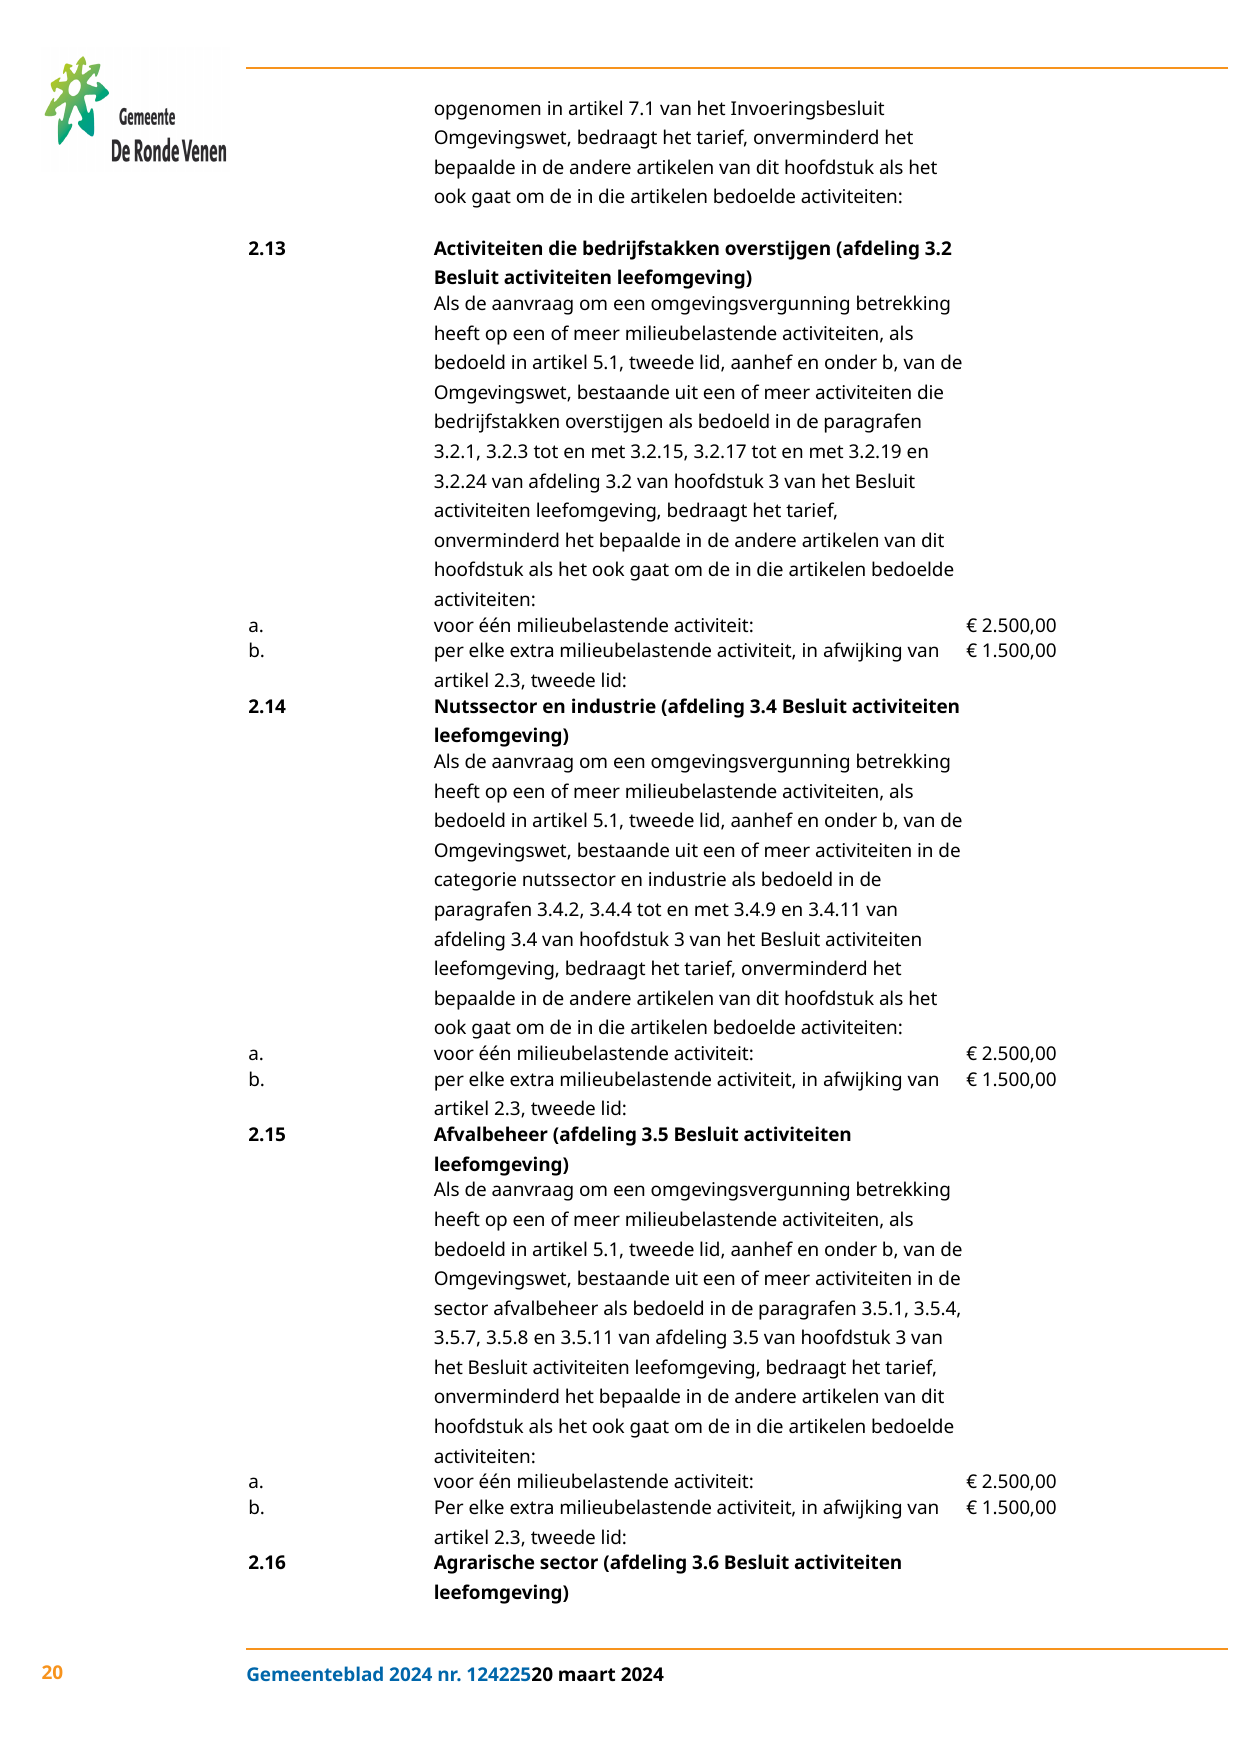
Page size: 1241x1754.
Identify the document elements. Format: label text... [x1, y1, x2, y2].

table_cell [248, 290, 433, 612]
table_cell a. [248, 1469, 433, 1494]
table_cell [966, 235, 1152, 290]
table_cell per elke extra milieubelastende activiteit, in afwijking van artikel 2.3, tweede lid: [434, 638, 966, 693]
table_cell € 2.500,00 [966, 1040, 1152, 1066]
table_cell b. [248, 638, 433, 693]
table_cell 2.16 [248, 1550, 433, 1605]
table_cell € 1.500,00 [966, 638, 1152, 693]
table_cell [248, 748, 433, 1040]
table_cell € 1.500,00 [966, 1066, 1152, 1121]
table_cell 2.14 [248, 693, 433, 748]
table_cell [966, 1550, 1152, 1605]
table_cell 2.13 [248, 235, 433, 290]
table_cell [248, 1177, 433, 1468]
table_cell voor één milieubelastende activiteit: [434, 1040, 966, 1066]
table_cell b. [248, 1494, 433, 1549]
table_cell a. [248, 612, 433, 638]
table_cell Als de aanvraag om een omgevingsvergunning betrekking heeft op een of meer milieubelastende activiteiten, als bedoeld in artikel 5.1, tweede lid, aanhef en onder b, van de Omgevingswet, bestaande uit een of meer activiteiten in de categorie nutssector en industrie als bedoeld in de paragrafen 3.4.2, 3.4.4 tot en met 3.4.9 en 3.4.11 van afdeling 3.4 van hoofdstuk 3 van het Besluit activiteiten leefomgeving, bedraagt het tarief, onverminderd het bepaalde in de andere artikelen van dit hoofdstuk als het ook gaat om de in die artikelen bedoelde activiteiten: [434, 748, 966, 1040]
table_cell per elke extra milieubelastende activiteit, in afwijking van artikel 2.3, tweede lid: [434, 1066, 966, 1121]
table_cell voor één milieubelastende activiteit: [434, 1469, 966, 1494]
table_cell € 2.500,00 [966, 1469, 1152, 1494]
table_cell [966, 290, 1152, 612]
table_cell b. [248, 1066, 433, 1121]
table_cell opgenomen in artikel 7.1 van het Invoeringsbesluit Omgevingswet, bedraagt het tarief, onverminderd het bepaalde in de andere artikelen van dit hoofdstuk als het ook gaat om de in die artikelen bedoelde activiteiten: [434, 95, 966, 209]
table_cell € 1.500,00 [966, 1494, 1152, 1549]
table_cell € 2.500,00 [966, 612, 1152, 638]
table_cell voor één milieubelastende activiteit: [434, 612, 966, 638]
picture [41, 47, 231, 172]
table_cell Als de aanvraag om een omgevingsvergunning betrekking heeft op een of meer milieubelastende activiteiten, als bedoeld in artikel 5.1, tweede lid, aanhef en onder b, van de Omgevingswet, bestaande uit een of meer activiteiten in de sector afvalbeheer als bedoeld in de paragrafen 3.5.1, 3.5.4, 3.5.7, 3.5.8 en 3.5.11 van afdeling 3.5 van hoofdstuk 3 van het Besluit activiteiten leefomgeving, bedraagt het tarief, onverminderd het bepaalde in de andere artikelen van dit hoofdstuk als het ook gaat om de in die artikelen bedoelde activiteiten: [434, 1177, 966, 1468]
table_cell 2.15 [248, 1121, 433, 1177]
table_cell [966, 1121, 1152, 1177]
table_cell Afvalbeheer (afdeling 3.5 Besluit activiteiten leefomgeving) [434, 1121, 966, 1177]
table_cell a. [248, 1040, 433, 1066]
table_cell [248, 95, 433, 209]
table_cell [966, 209, 1152, 235]
table_cell Per elke extra milieubelastende activiteit, in afwijking van artikel 2.3, tweede lid: [434, 1494, 966, 1549]
table_cell Nutssector en industrie (afdeling 3.4 Besluit activiteiten leefomgeving) [434, 693, 966, 748]
table_cell Als de aanvraag om een omgevingsvergunning betrekking heeft op een of meer milieubelastende activiteiten, als bedoeld in artikel 5.1, tweede lid, aanhef en onder b, van de Omgevingswet, bestaande uit een of meer activiteiten die bedrijfstakken overstijgen als bedoeld in de paragrafen 3.2.1, 3.2.3 tot en met 3.2.15, 3.2.17 tot en met 3.2.19 en 3.2.24 van afdeling 3.2 van hoofdstuk 3 van het Besluit activiteiten leefomgeving, bedraagt het tarief, onverminderd het bepaalde in de andere artikelen van dit hoofdstuk als het ook gaat om de in die artikelen bedoelde activiteiten: [434, 290, 966, 612]
table_cell Agrarische sector (afdeling 3.6 Besluit activiteiten leefomgeving) [434, 1550, 966, 1605]
table_cell [434, 209, 966, 235]
table_cell [966, 693, 1152, 748]
table_cell [966, 95, 1152, 209]
table_cell [966, 1177, 1152, 1468]
table_cell Activiteiten die bedrijfstakken overstijgen (afdeling 3.2 Besluit activiteiten leefomgeving) [434, 235, 966, 290]
table_cell [966, 748, 1152, 1040]
table_cell [248, 209, 433, 235]
